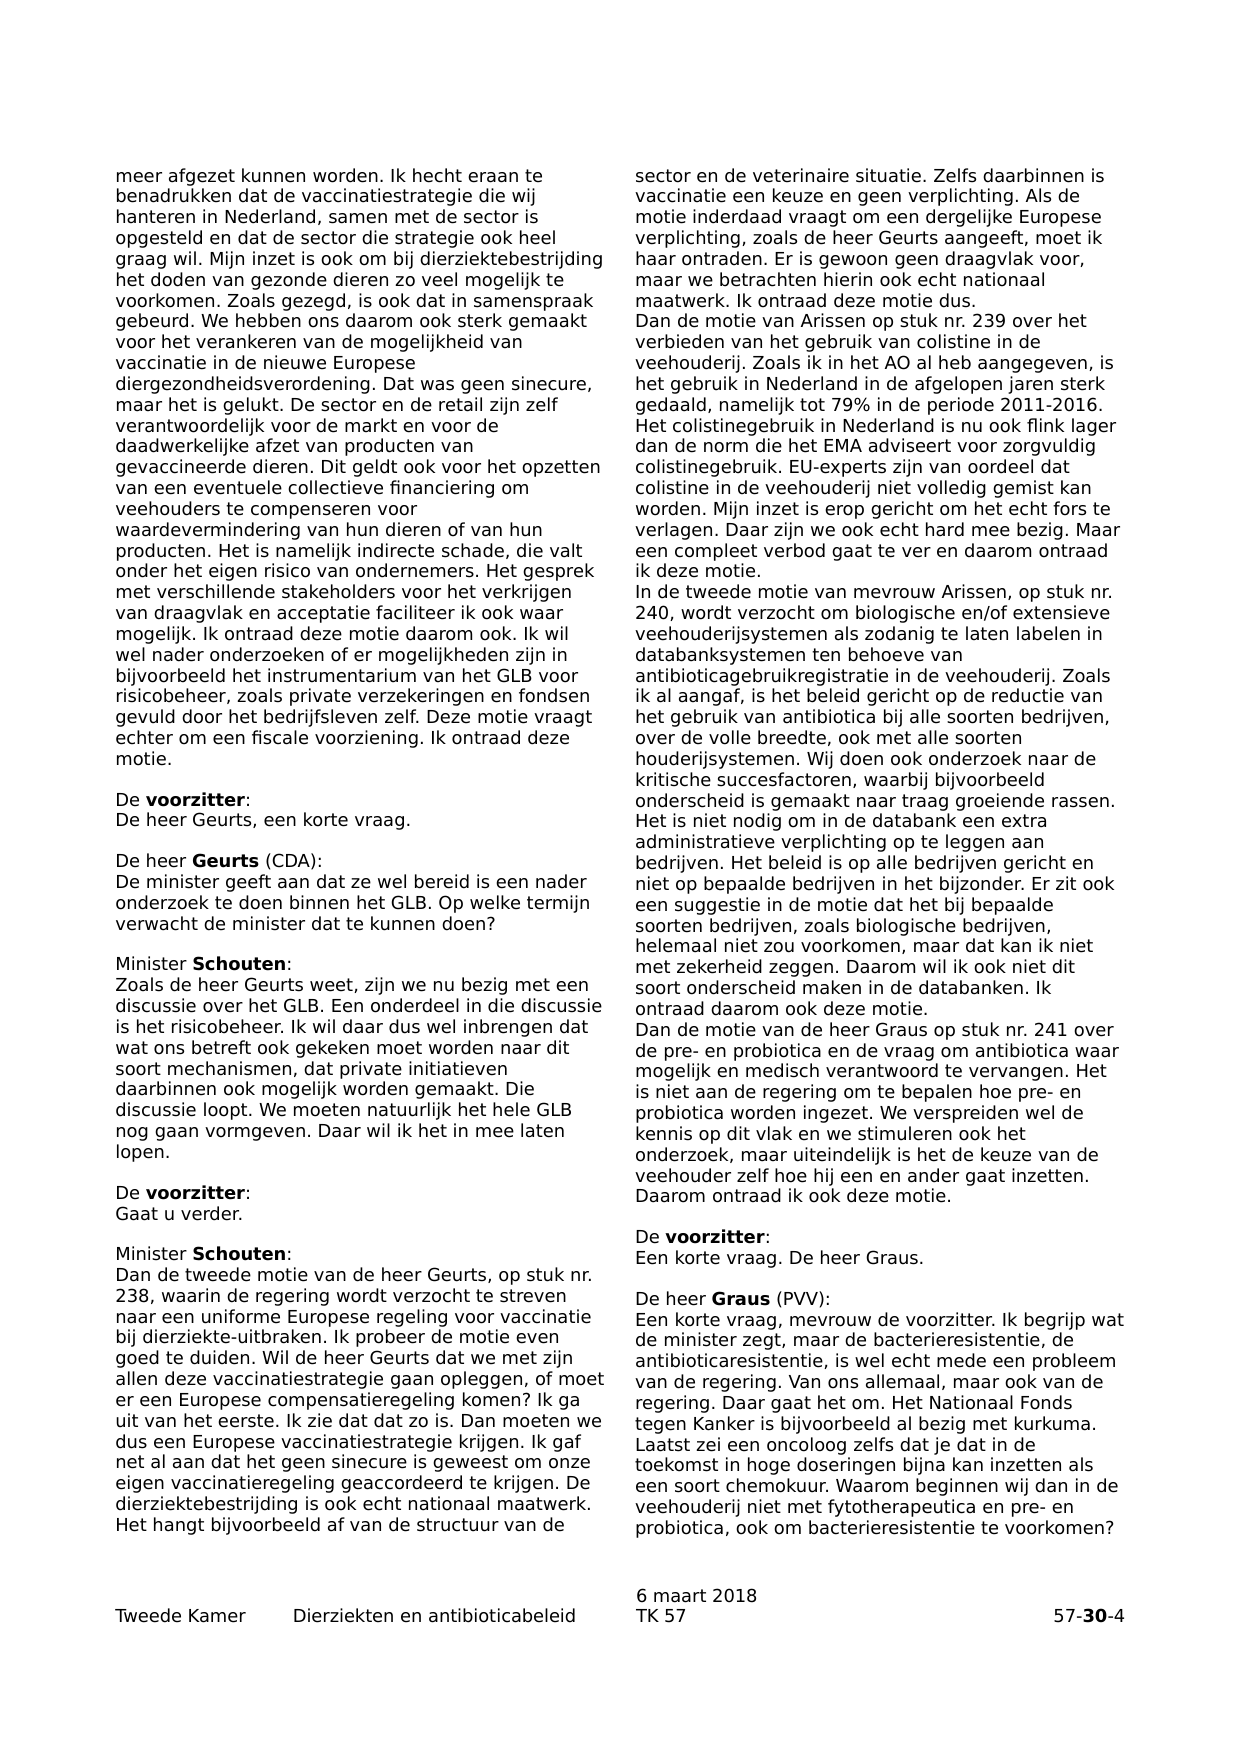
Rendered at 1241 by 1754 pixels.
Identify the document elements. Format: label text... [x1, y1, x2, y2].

text Minister Schouten: [115, 1244, 605, 1265]
text Dan de tweede motie van de heer Geurts, op stuk nr. 238, waarin de regering wordt verzocht te streven naar een uniforme Europese regeling voor vaccinatie bij dierziekte-uitbraken. Ik probeer de motie even goed te duiden. Wil de heer Geurts dat we met zijn allen deze vaccinatiestrategie gaan opleggen, of moet er een Europese compensatieregeling komen? Ik ga uit van het eerste. Ik zie dat dat zo is. Dan moeten we dus een Europese vaccinatiestrategie krijgen. Ik gaf net al aan dat het geen sinecure is geweest om onze eigen vaccinatieregeling geaccordeerd te krijgen. De dierziektebestrijding is ook echt nationaal maatwerk. Het hangt bijvoorbeeld af van de structuur van de [115, 1265, 605, 1536]
text Een korte vraag. De heer Graus. [635, 1248, 1125, 1268]
text In de tweede motie van mevrouw Arissen, op stuk nr. 240, wordt verzocht om biologische en/of extensieve veehouderijsystemen als zodanig te laten labelen in databanksystemen ten behoeve van antibioticagebruikregistratie in de veehouderij. Zoals ik al aangaf, is het beleid gericht op de reductie van het gebruik van antibiotica bij alle soorten bedrijven, over de volle breedte, ook met alle soorten houderijsystemen. Wij doen ook onderzoek naar de kritische succesfactoren, waarbij bijvoorbeeld onderscheid is gemaakt naar traag groeiende rassen. Het is niet nodig om in de databank een extra administratieve verplichting op te leggen aan bedrijven. Het beleid is op alle bedrijven gericht en niet op bepaalde bedrijven in het bijzonder. Er zit ook een suggestie in de motie dat het bij bepaalde soorten bedrijven, zoals biologische bedrijven, helemaal niet zou voorkomen, maar dat kan ik niet met zekerheid zeggen. Daarom wil ik ook niet dit soort onderscheid maken in de databanken. Ik ontraad daarom ook deze motie. [635, 582, 1125, 1019]
text Een korte vraag, mevrouw de voorzitter. Ik begrijp wat de minister zegt, maar de bacterieresistentie, de antibioticaresistentie, is wel echt mede een probleem van de regering. Van ons allemaal, maar ook van de regering. Daar gaat het om. Het Nationaal Fonds tegen Kanker is bijvoorbeeld al bezig met kurkuma. Laatst zei een oncoloog zelfs dat je dat in de toekomst in hoge doseringen bijna kan inzetten als een soort chemokuur. Waarom beginnen wij dan in de veehouderij niet met fytotherapeutica en pre- en probiotica, ook om bacterieresistentie te voorkomen? [635, 1309, 1125, 1538]
text Minister Schouten: [115, 954, 605, 975]
text De heer Geurts (CDA): [115, 851, 605, 872]
text Dan de motie van Arissen op stuk nr. 239 over het verbieden van het gebruik van colistine in de veehouderij. Zoals ik in het AO al heb aangegeven, is het gebruik in Nederland in de afgelopen jaren sterk gedaald, namelijk tot 79% in de periode 2011-2016. Het colistinegebruik in Nederland is nu ook flink lager dan de norm die het EMA adviseert voor zorgvuldig colistinegebruik. EU-experts zijn van oordeel dat colistine in de veehouderij niet volledig gemist kan worden. Mijn inzet is erop gericht om het echt fors te verlagen. Daar zijn we ook echt hard mee bezig. Maar een compleet verbod gaat te ver en daarom ontraad ik deze motie. [635, 311, 1125, 582]
text De voorzitter: [635, 1227, 1125, 1248]
text De heer Geurts, een korte vraag. [115, 810, 605, 831]
text Gaat u verder. [115, 1203, 605, 1224]
text De minister geeft aan dat ze wel bereid is een nader onderzoek te doen binnen het GLB. Op welke termijn verwacht de minister dat te kunnen doen? [115, 872, 605, 934]
text sector en de veterinaire situatie. Zelfs daarbinnen is vaccinatie een keuze en geen verplichting. Als de motie inderdaad vraagt om een dergelijke Europese verplichting, zoals de heer Geurts aangeeft, moet ik haar ontraden. Er is gewoon geen draagvlak voor, maar we betrachten hierin ook echt nationaal maatwerk. Ik ontraad deze motie dus. [635, 165, 1125, 311]
text Dan de motie van de heer Graus op stuk nr. 241 over de pre- en probiotica en de vraag om antibiotica waar mogelijk en medisch verantwoord te vervangen. Het is niet aan de regering om te bepalen hoe pre- en probiotica worden ingezet. We verspreiden wel de kennis op dit vlak en we stimuleren ook het onderzoek, maar uiteindelijk is het de keuze van de veehouder zelf hoe hij een en ander gaat inzetten. Daarom ontraad ik ook deze motie. [635, 1019, 1125, 1207]
text Zoals de heer Geurts weet, zijn we nu bezig met een discussie over het GLB. Een onderdeel in die discussie is het risicobeheer. Ik wil daar dus wel inbrengen dat wat ons betreft ook gekeken moet worden naar dit soort mechanismen, dat private initiatieven daarbinnen ook mogelijk worden gemaakt. Die discussie loopt. We moeten natuurlijk het hele GLB nog gaan vormgeven. Daar wil ik het in mee laten lopen. [115, 975, 605, 1162]
text meer afgezet kunnen worden. Ik hecht eraan te benadrukken dat de vaccinatiestrategie die wij hanteren in Nederland, samen met de sector is opgesteld en dat de sector die strategie ook heel graag wil. Mijn inzet is ook om bij dierziektebestrijding het doden van gezonde dieren zo veel mogelijk te voorkomen. Zoals gezegd, is ook dat in samenspraak gebeurd. We hebben ons daarom ook sterk gemaakt voor het verankeren van de mogelijkheid van vaccinatie in de nieuwe Europese diergezondheidsverordening. Dat was geen sinecure, maar het is gelukt. De sector en de retail zijn zelf verantwoordelijk voor de markt en voor de daadwerkelijke afzet van producten van gevaccineerde dieren. Dit geldt ook voor het opzetten van een eventuele collectieve financiering om veehouders te compenseren voor waardevermindering van hun dieren of van hun producten. Het is namelijk indirecte schade, die valt onder het eigen risico van ondernemers. Het gesprek met verschillende stakeholders voor het verkrijgen van draagvlak en acceptatie faciliteer ik ook waar mogelijk. Ik ontraad deze motie daarom ook. Ik wil wel nader onderzoeken of er mogelijkheden zijn in bijvoorbeeld het instrumentarium van het GLB voor risicobeheer, zoals private verzekeringen en fondsen gevuld door het bedrijfsleven zelf. Deze motie vraagt echter om een fiscale voorziening. Ik ontraad deze motie. [115, 165, 605, 769]
text De heer Graus (PVV): [635, 1288, 1125, 1309]
text De voorzitter: [115, 789, 605, 810]
text De voorzitter: [115, 1182, 605, 1203]
